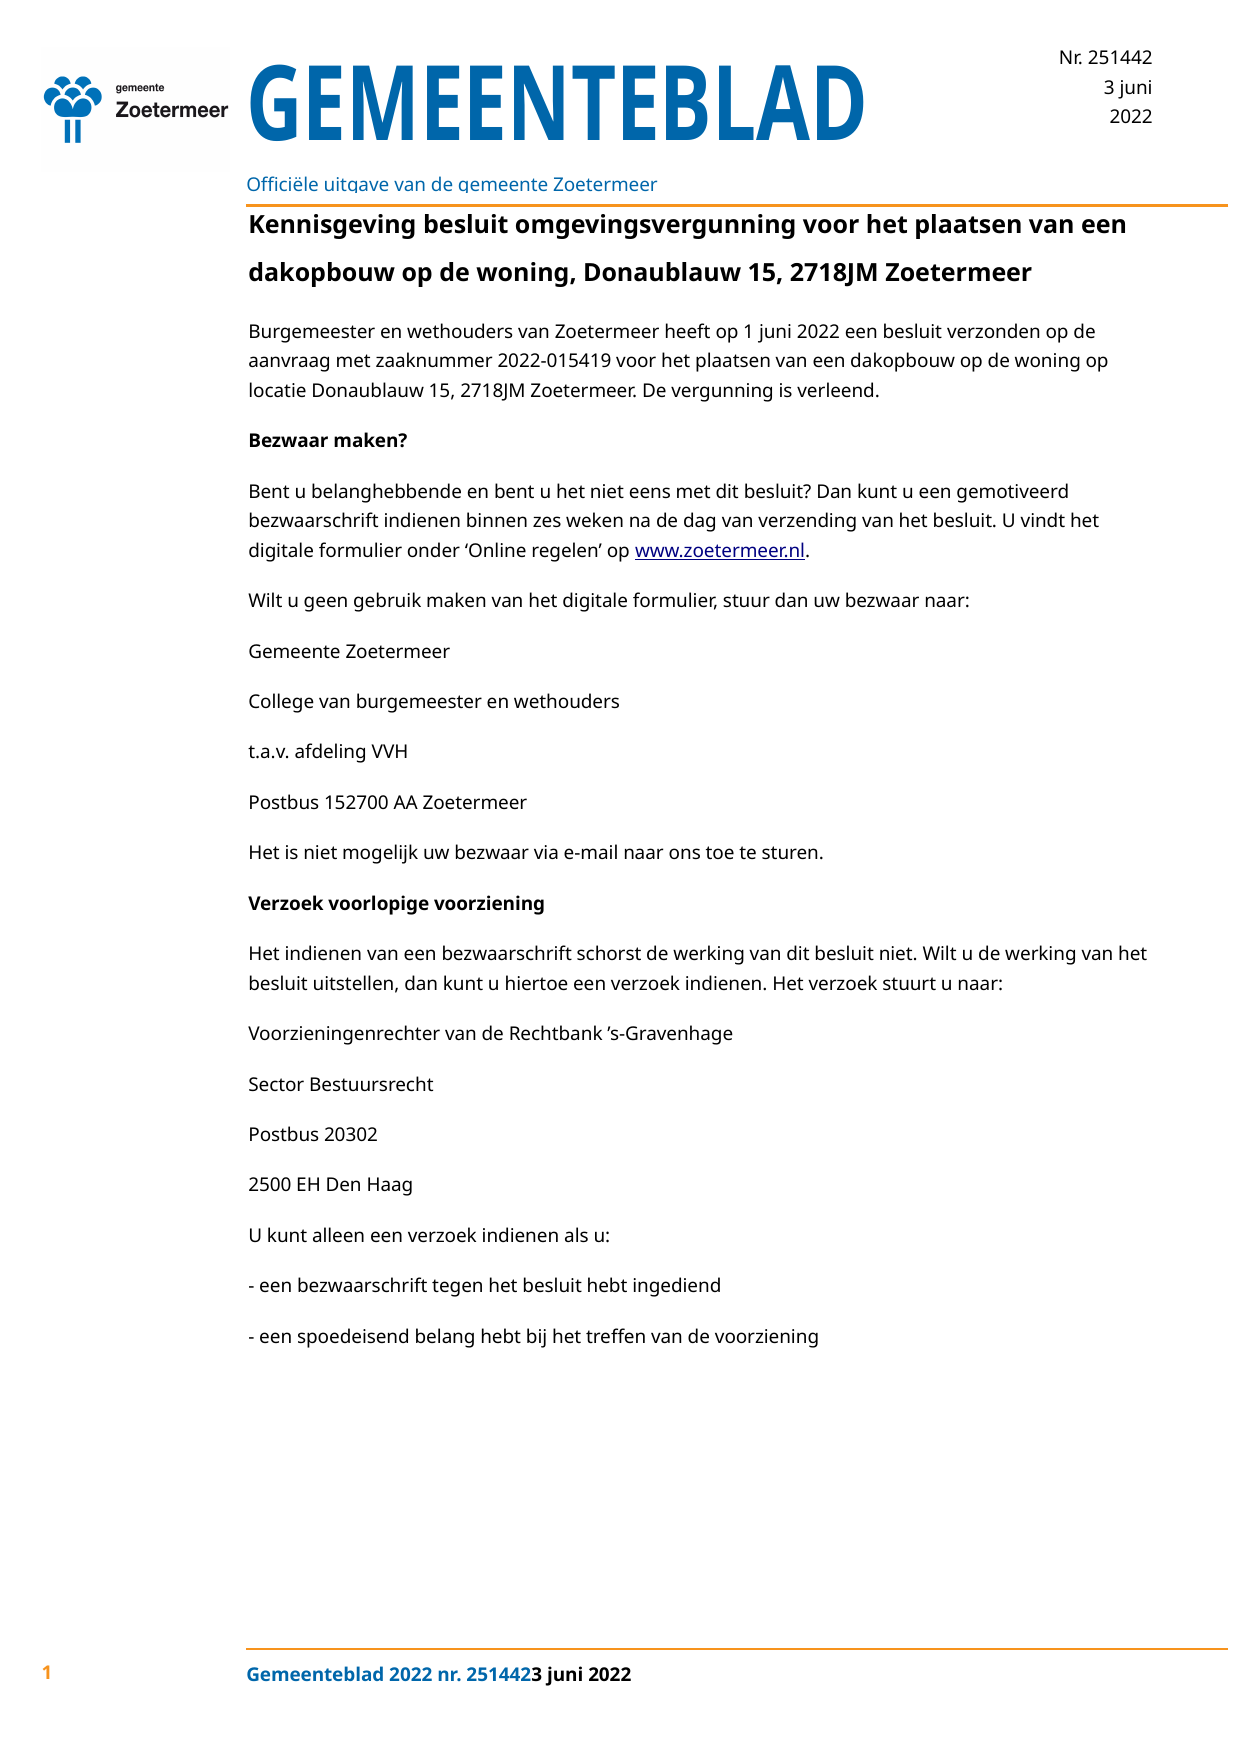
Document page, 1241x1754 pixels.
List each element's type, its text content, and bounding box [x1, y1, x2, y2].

text Gemeente Zoetermeer [248, 638, 1152, 664]
text - een bezwaarschrift tegen het besluit hebt ingediend [248, 1272, 1152, 1298]
text Postbus 20302 [248, 1121, 1152, 1147]
text Wilt u geen gebruik maken van het digitale formulier, stuur dan uw bezwaar naar: [248, 587, 1152, 613]
text Het indienen van een bezwaarschrift schorst de werking van dit besluit niet. Wilt u de werking van het besluit uitstellen, dan kunt u hiertoe een verzoek indienen. Het verzoek stuurt u naar: [248, 940, 1152, 996]
text College van burgemeester en wethouders [248, 688, 1152, 714]
text U kunt alleen een verzoek indienen als u: [248, 1222, 1152, 1248]
text Voorzieningenrechter van de Rechtbank ’s-Gravenhage [248, 1020, 1152, 1046]
text Bent u belanghebbende en bent u het niet eens met dit besluit? Dan kunt u een gemotiveerd bezwaarschrift indienen binnen zes weken na de dag van verzending van het besluit. U vindt het digitale formulier onder ‘Online regelen’ op www.zoetermeer.nl. [248, 478, 1152, 563]
text Verzoek voorlopige voorziening [248, 890, 1152, 916]
text - een spoedeisend belang hebt bij het treffen van de voorziening [248, 1323, 1152, 1349]
text Bezwaar maken? [248, 427, 1152, 453]
text Burgemeester en wethouders van Zoetermeer heeft op 1 juni 2022 een besluit verzonden op de aanvraag met zaaknummer 2022-015419 voor het plaatsen van een dakopbouw op de woning op locatie Donaublauw 15, 2718JM Zoetermeer. De vergunning is verleend. [248, 318, 1152, 403]
text Sector Bestuursrecht [248, 1071, 1152, 1097]
text Kennisgeving besluit omgevingsvergunning voor het plaatsen van een dakopbouw op de woning, Donaublauw 15, 2718JM Zoetermeer [248, 207, 1152, 288]
text Het is niet mogelijk uw bezwaar via e-mail naar ons toe te sturen. [248, 839, 1152, 865]
text Postbus 152700 AA Zoetermeer [248, 789, 1152, 815]
picture [41, 47, 231, 172]
text 2500 EH Den Haag [248, 1172, 1152, 1197]
text t.a.v. afdeling VVH [248, 739, 1152, 764]
